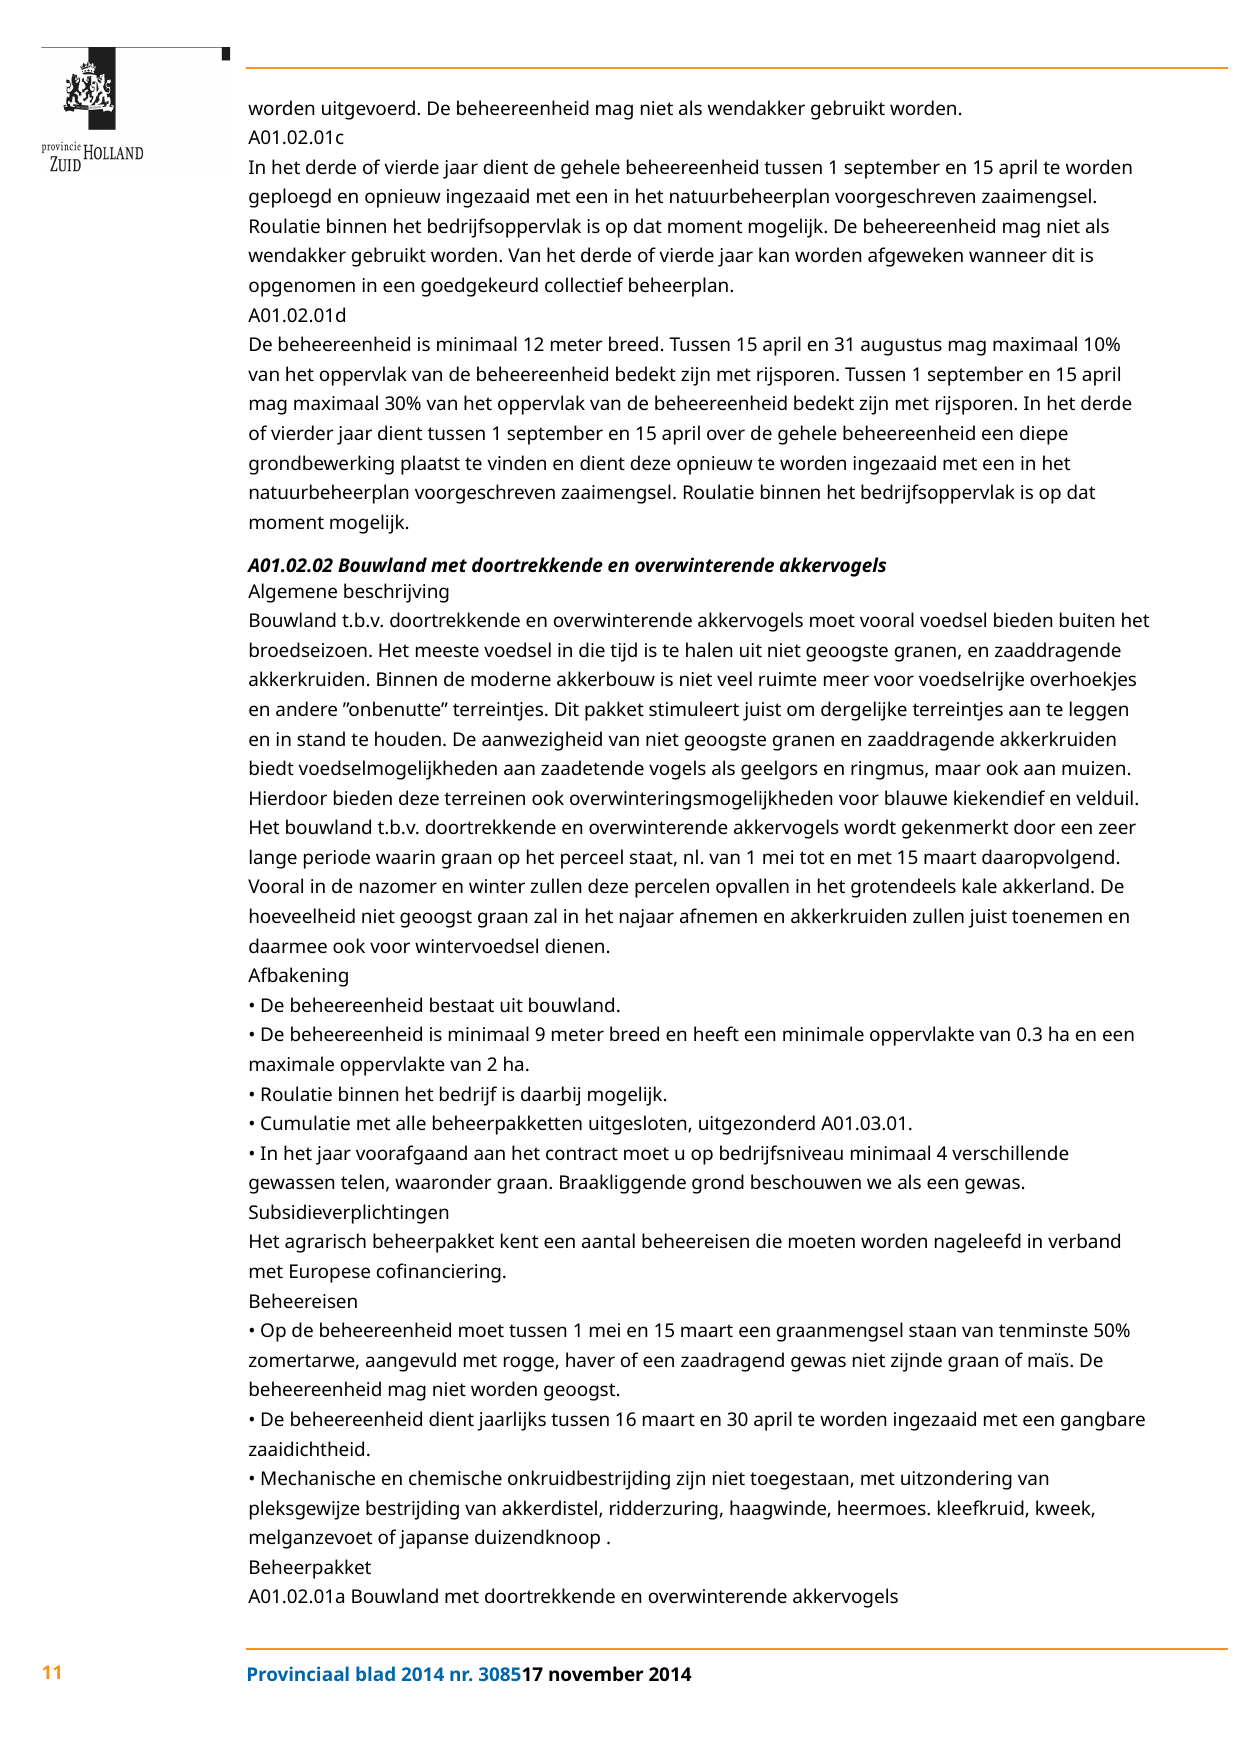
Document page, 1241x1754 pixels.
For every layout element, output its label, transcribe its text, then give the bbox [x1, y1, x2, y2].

text • De beheereenheid is minimaal 9 meter breed en heeft een minimale oppervlakte van 0.3 ha en een maximale oppervlakte van 2 ha. [248, 1022, 1152, 1077]
text • In het jaar voorafgaand aan het contract moet u op bedrijfsniveau minimaal 4 verschillende gewassen telen, waaronder graan. Braakliggende grond beschouwen we als een gewas. [248, 1140, 1152, 1195]
text A01.02.02 Bouwland met doortrekkende en overwinterende akkervogels [248, 552, 1152, 578]
text A01.02.01a Bouwland met doortrekkende en overwinterende akkervogels [248, 1584, 1152, 1609]
text Algemene beschrijving [248, 578, 1152, 603]
text Afbakening [248, 962, 1152, 988]
picture [41, 47, 231, 172]
text • Op de beheereenheid moet tussen 1 mei en 15 maart een graanmengsel staan van tenminste 50% zomertarwe, aangevuld met rogge, haver of een zaadragend gewas niet zijnde graan of maïs. De beheereenheid mag niet worden geoogst. [248, 1317, 1152, 1402]
text • Mechanische en chemische onkruidbestrijding zijn niet toegestaan, met uitzondering van pleksgewijze bestrijding van akkerdistel, ridderzuring, haagwinde, heermoes. kleefkruid, kweek, melganzevoet of japanse duizendknoop . [248, 1465, 1152, 1550]
text Het agrarisch beheerpakket kent een aantal beheereisen die moeten worden nageleefd in verband met Europese cofinanciering. [248, 1229, 1152, 1284]
text Bouwland t.b.v. doortrekkende en overwinterende akkervogels moet vooral voedsel bieden buiten het broedseizoen. Het meeste voedsel in die tijd is te halen uit niet geoogste granen, en zaaddragende akkerkruiden. Binnen de moderne akkerbouw is niet veel ruimte meer voor voedselrijke overhoekjes en andere ”onbenutte” terreintjes. Dit pakket stimuleert juist om dergelijke terreintjes aan te leggen en in stand te houden. De aanwezigheid van niet geoogste granen en zaaddragende akkerkruiden biedt voedselmogelijkheden aan zaadetende vogels als geelgors en ringmus, maar ook aan muizen. Hierdoor bieden deze terreinen ook overwinteringsmogelijkheden voor blauwe kiekendief en velduil. [248, 607, 1152, 811]
text De beheereenheid is minimaal 12 meter breed. Tussen 15 april en 31 augustus mag maximaal 10% van het oppervlak van de beheereenheid bedekt zijn met rijsporen. Tussen 1 september en 15 april mag maximaal 30% van het oppervlak van de beheereenheid bedekt zijn met rijsporen. In het derde of vierder jaar dient tussen 1 september en 15 april over de gehele beheereenheid een diepe grondbewerking plaatst te vinden en dient deze opnieuw te worden ingezaaid met een in het natuurbeheerplan voorgeschreven zaaimengsel. Roulatie binnen het bedrijfsoppervlak is op dat moment mogelijk. [248, 331, 1152, 535]
text Beheereisen [248, 1288, 1152, 1313]
text • Roulatie binnen het bedrijf is daarbij mogelijk. [248, 1081, 1152, 1106]
text A01.02.01d [248, 302, 1152, 328]
text Subsidieverplichtingen [248, 1199, 1152, 1225]
text • Cumulatie met alle beheerpakketten uitgesloten, uitgezonderd A01.03.01. [248, 1110, 1152, 1136]
text Het bouwland t.b.v. doortrekkende en overwinterende akkervogels wordt gekenmerkt door een zeer lange periode waarin graan op het perceel staat, nl. van 1 mei tot en met 15 maart daaropvolgend. Vooral in de nazomer en winter zullen deze percelen opvallen in het grotendeels kale akkerland. De hoeveelheid niet geoogst graan zal in het najaar afnemen en akkerkruiden zullen juist toenemen en daarmee ook voor wintervoedsel dienen. [248, 814, 1152, 958]
text Beheerpakket [248, 1554, 1152, 1580]
text • De beheereenheid bestaat uit bouwland. [248, 992, 1152, 1018]
text In het derde of vierde jaar dient de gehele beheereenheid tussen 1 september en 15 april te worden geploegd en opnieuw ingezaaid met een in het natuurbeheerplan voorgeschreven zaaimengsel. Roulatie binnen het bedrijfsoppervlak is op dat moment mogelijk. De beheereenheid mag niet als wendakker gebruikt worden. Van het derde of vierde jaar kan worden afgeweken wanneer dit is opgenomen in een goedgekeurd collectief beheerplan. [248, 154, 1152, 298]
text • De beheereenheid dient jaarlijks tussen 16 maart en 30 april te worden ingezaaid met een gangbare zaaidichtheid. [248, 1406, 1152, 1461]
text A01.02.01c [248, 124, 1152, 150]
text worden uitgevoerd. De beheereenheid mag niet als wendakker gebruikt worden. [248, 95, 1152, 121]
